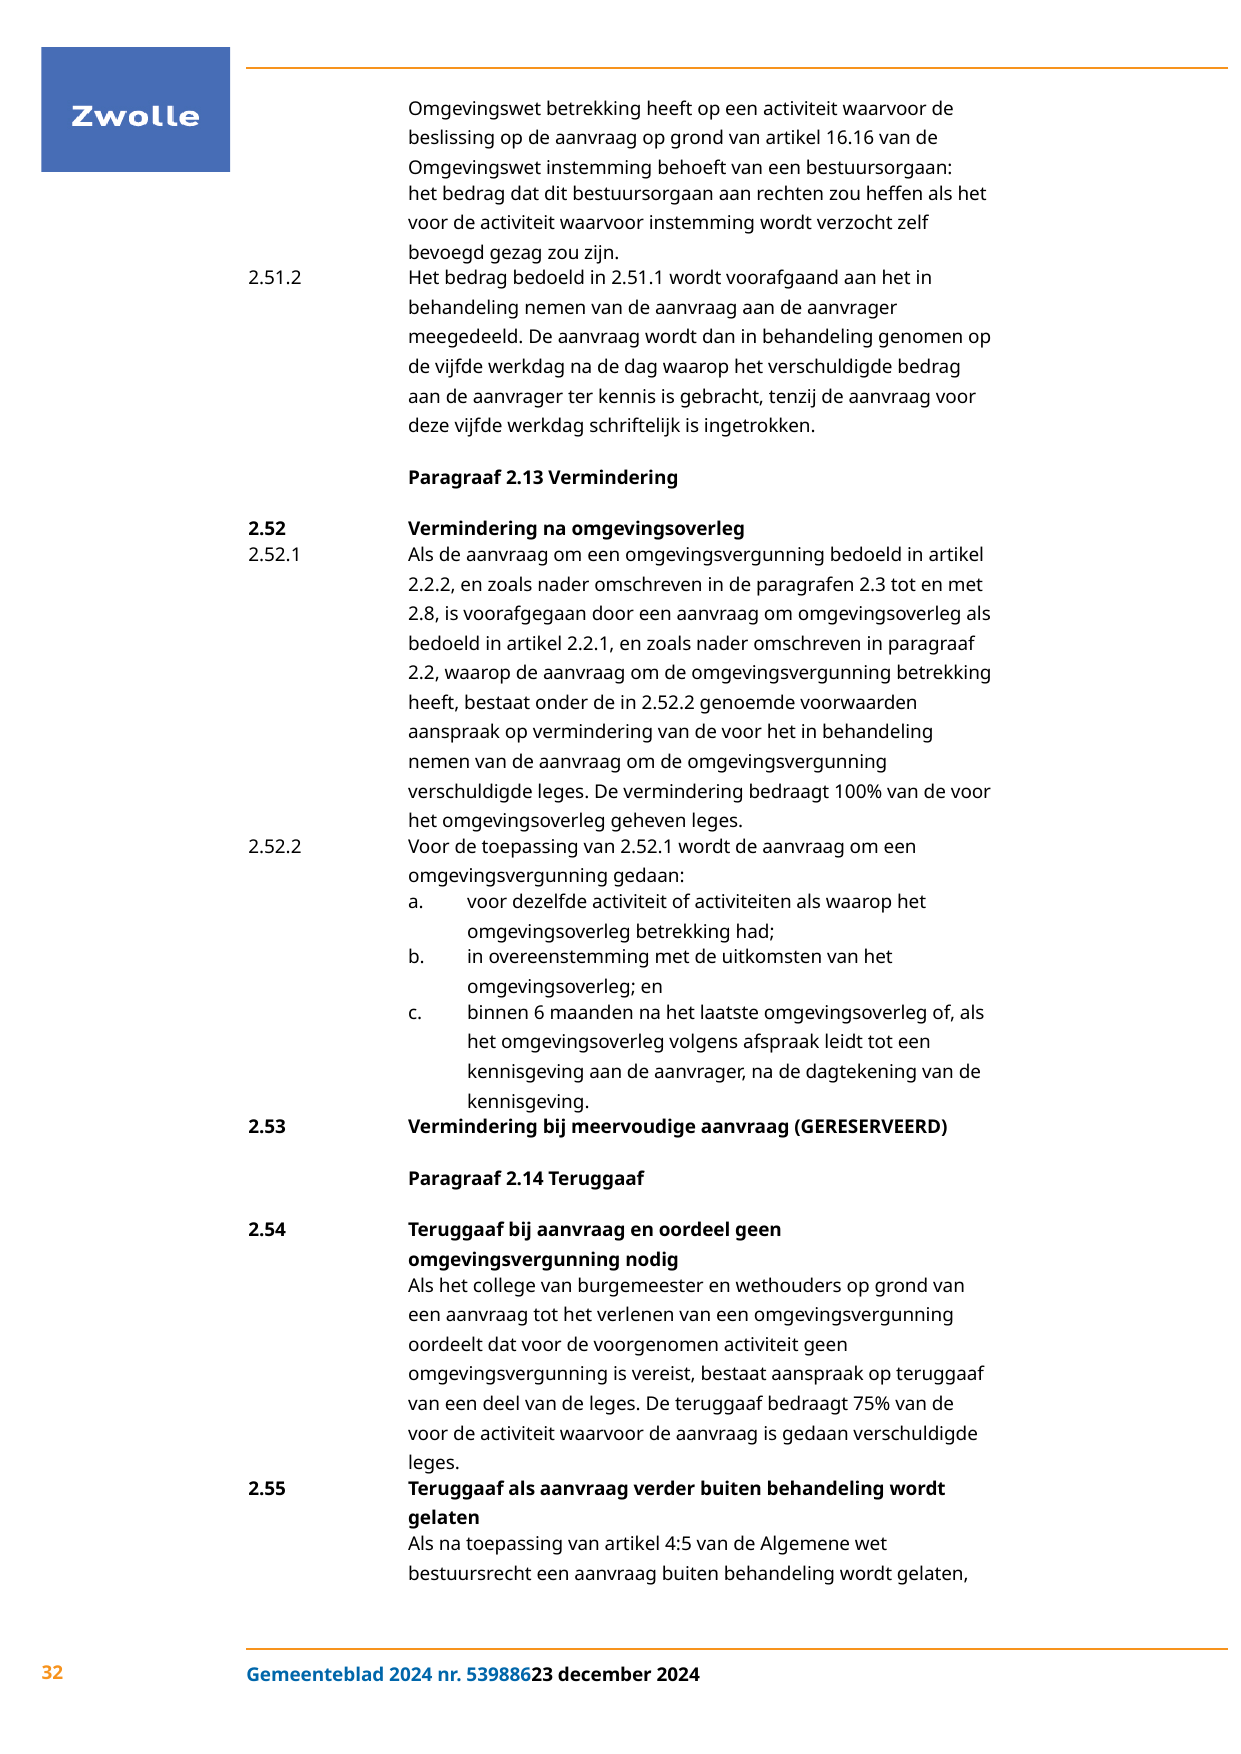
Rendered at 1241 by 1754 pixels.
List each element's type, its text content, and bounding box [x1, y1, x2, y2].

table_cell Het bedrag bedoeld in 2.51.1 wordt voorafgaand aan het in behandeling nemen van de aanvraag aan de aanvrager meegedeeld. De aanvraag wordt dan in behandeling genomen op de vijfde werkdag na de dag waarop het verschuldigde bedrag aan de aanvrager ter kennis is gebracht, tenzij de aanvraag voor deze vijfde werkdag schriftelijk is ingetrokken. [408, 265, 992, 438]
table_cell 2.52 [248, 515, 408, 541]
table_cell [248, 1139, 408, 1165]
table_cell in overeenstemming met de uitkomsten van het omgevingsoverleg; en [408, 944, 992, 999]
table_cell [992, 944, 1152, 999]
table_cell [992, 889, 1152, 944]
table_cell Als de aanvraag om een omgevingsvergunning bedoeld in artikel 2.2.2, en zoals nader omschreven in de paragrafen 2.3 tot en met 2.8, is voorafgegaan door een aanvraag om omgevingsoverleg als bedoeld in artikel 2.2.1, en zoals nader omschreven in paragraaf 2.2, waarop de aanvraag om de omgevingsvergunning betrekking heeft, bestaat onder de in 2.52.2 genoemde voorwaarden aanspraak op vermindering van de voor het in behandeling nemen van de aanvraag om de omgevingsvergunning verschuldigde leges. De vermindering bedraagt 100% van de voor het omgevingsoverleg geheven leges. [408, 541, 992, 833]
table_cell Omgevingswet betrekking heeft op een activiteit waarvoor de beslissing op de aanvraag op grond van artikel 16.16 van de Omgevingswet instemming behoeft van een bestuursorgaan: [408, 95, 992, 180]
table_cell [992, 438, 1152, 464]
table_cell voor dezelfde activiteit of activiteiten als waarop het omgevingsoverleg betrekking had; [408, 889, 992, 944]
table_cell 2.52.1 [248, 541, 408, 833]
table_cell [992, 1191, 1152, 1216]
table_cell [992, 1272, 1152, 1475]
table_cell [992, 95, 1152, 180]
table_cell [992, 515, 1152, 541]
table_cell [248, 95, 408, 180]
table_cell [992, 1114, 1152, 1139]
table_cell [992, 1139, 1152, 1165]
table_cell 2.52.2 [248, 833, 408, 888]
table_cell [992, 265, 1152, 438]
table_cell Vermindering bij meervoudige aanvraag (GERESERVEERD) [408, 1114, 992, 1139]
table_cell binnen 6 maanden na het laatste omgevingsoverleg of, als het omgevingsoverleg volgens afspraak leidt tot een kennisgeving aan de aanvrager, na de dagtekening van de kennisgeving. [408, 999, 992, 1113]
table_cell [992, 464, 1152, 490]
table_cell 2.51.2 [248, 265, 408, 438]
table_cell [248, 1530, 408, 1586]
table_cell [408, 490, 992, 515]
table_cell [248, 490, 408, 515]
table_cell [408, 1139, 992, 1165]
table_cell [992, 833, 1152, 888]
table_cell [248, 1165, 408, 1191]
table_cell 2.53 [248, 1114, 408, 1139]
table_cell [248, 999, 408, 1113]
table_cell Teruggaaf bij aanvraag en oordeel geen omgevingsvergunning nodig [408, 1216, 992, 1272]
table_cell [408, 1191, 992, 1216]
picture [41, 47, 231, 172]
table_cell [248, 1272, 408, 1475]
table_cell [992, 541, 1152, 833]
table_cell [992, 490, 1152, 515]
table_cell Als het college van burgemeester en wethouders op grond van een aanvraag tot het verlenen van een omgevingsvergunning oordeelt dat voor de voorgenomen activiteit geen omgevingsvergunning is vereist, bestaat aanspraak op teruggaaf van een deel van de leges. De teruggaaf bedraagt 75% van de voor de activiteit waarvoor de aanvraag is gedaan verschuldigde leges. [408, 1272, 992, 1475]
table_cell [248, 944, 408, 999]
table_cell [992, 1216, 1152, 1272]
table_cell [992, 180, 1152, 264]
table_cell [248, 438, 408, 464]
table_cell [248, 180, 408, 264]
table_cell Paragraaf 2.13 Vermindering [408, 464, 992, 490]
table_cell [408, 438, 992, 464]
table_cell Teruggaaf als aanvraag verder buiten behandeling wordt gelaten [408, 1475, 992, 1530]
table_cell [992, 1165, 1152, 1191]
table_cell [992, 1475, 1152, 1530]
table_cell 2.55 [248, 1475, 408, 1530]
table_cell Als na toepassing van artikel 4:5 van de Algemene wet bestuursrecht een aanvraag buiten behandeling wordt gelaten, [408, 1530, 992, 1586]
table_cell [248, 464, 408, 490]
table_cell het bedrag dat dit bestuursorgaan aan rechten zou heffen als het voor de activiteit waarvoor instemming wordt verzocht zelf bevoegd gezag zou zijn. [408, 180, 992, 264]
table_cell [992, 999, 1152, 1113]
table_cell Vermindering na omgevingsoverleg [408, 515, 992, 541]
table_cell 2.54 [248, 1216, 408, 1272]
table_cell [992, 1530, 1152, 1586]
table_cell Voor de toepassing van 2.52.1 wordt de aanvraag om een omgevingsvergunning gedaan: [408, 833, 992, 888]
table_cell [248, 889, 408, 944]
table_cell [248, 1191, 408, 1216]
table_cell Paragraaf 2.14 Teruggaaf [408, 1165, 992, 1191]
